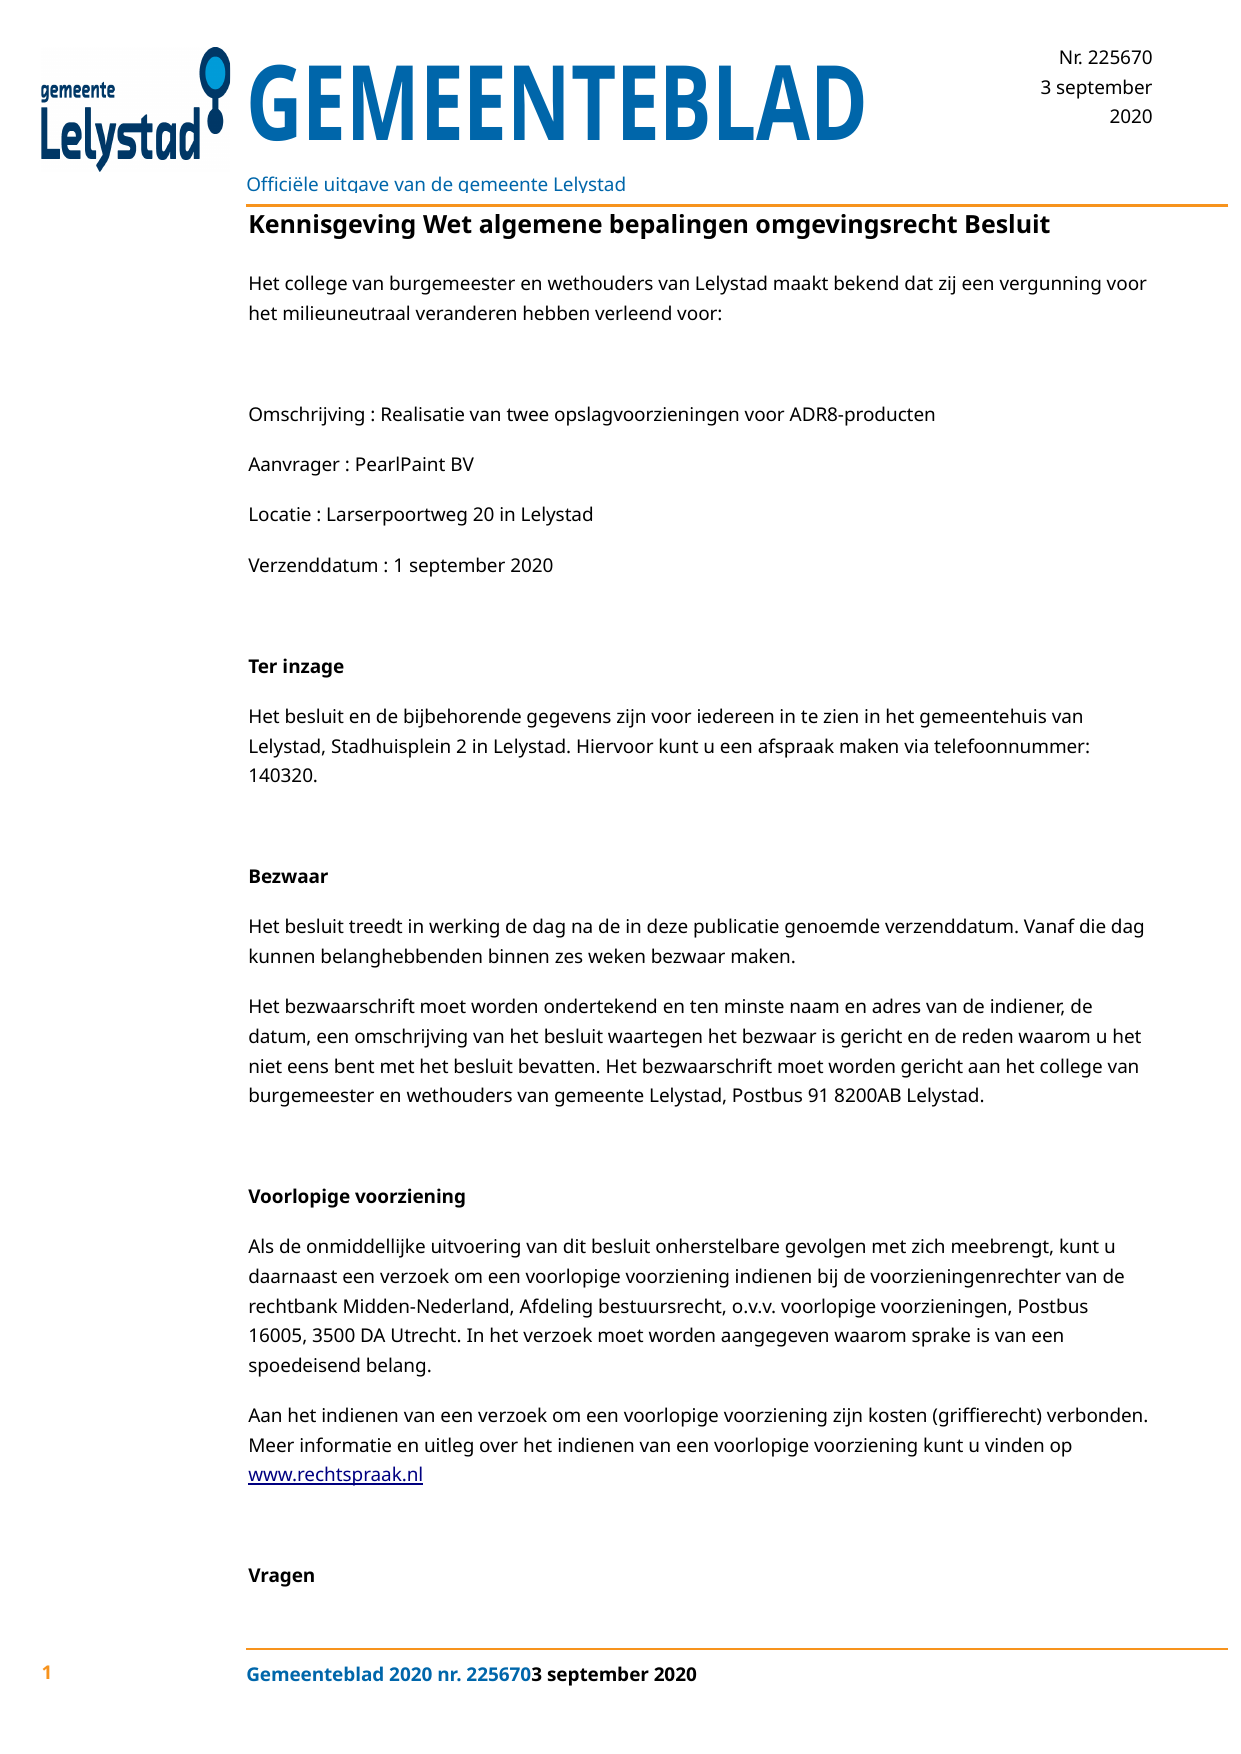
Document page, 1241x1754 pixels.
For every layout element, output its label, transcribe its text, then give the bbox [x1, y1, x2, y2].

text Aan het indienen van een verzoek om een voorlopige voorziening zijn kosten (griffierecht) verbonden. Meer informatie en uitleg over het indienen van een voorlopige voorziening kunt u vinden op www.rechtspraak.nl [248, 1402, 1152, 1487]
text Het besluit en de bijbehorende gegevens zijn voor iedereen in te zien in het gemeentehuis van Lelystad, Stadhuisplein 2 in Lelystad. Hiervoor kunt u een afspraak maken via telefoonnummer: 140320. [248, 703, 1152, 788]
text Aanvrager : PearlPaint BV [248, 451, 1152, 477]
text Kennisgeving Wet algemene bepalingen omgevingsrecht Besluit [248, 207, 1152, 241]
text Verzenddatum : 1 september 2020 [248, 552, 1152, 578]
text Voorlopige voorziening [248, 1183, 1152, 1209]
text Vragen [248, 1562, 1152, 1588]
text Het college van burgemeester en wethouders van Lelystad maakt bekend dat zij een vergunning voor het milieuneutraal veranderen hebben verleend voor: [248, 270, 1152, 326]
text Omschrijving : Realisatie van twee opslagvoorzieningen voor ADR8-producten [248, 401, 1152, 426]
text Bezwaar [248, 863, 1152, 889]
text Ter inzage [248, 653, 1152, 678]
picture [41, 47, 231, 172]
text Als de onmiddellijke uitvoering van dit besluit onherstelbare gevolgen met zich meebrengt, kunt u daarnaast een verzoek om een voorlopige voorziening indienen bij de voorzieningenrechter van de rechtbank Midden-Nederland, Afdeling bestuursrecht, o.v.v. voorlopige voorzieningen, Postbus 16005, 3500 DA Utrecht. In het verzoek moet worden aangegeven waarom sprake is van een spoedeisend belang. [248, 1234, 1152, 1378]
text Het besluit treedt in werking de dag na de in deze publicatie genoemde verzenddatum. Vanaf die dag kunnen belanghebbenden binnen zes weken bezwaar maken. [248, 914, 1152, 969]
text Locatie : Larserpoortweg 20 in Lelystad [248, 502, 1152, 527]
text Het bezwaarschrift moet worden ondertekend en ten minste naam en adres van de indiener, de datum, een omschrijving van het besluit waartegen het bezwaar is gericht en de reden waarom u het niet eens bent met het besluit bevatten. Het bezwaarschrift moet worden gericht aan het college van burgemeester en wethouders van gemeente Lelystad, Postbus 91 8200AB Lelystad. [248, 994, 1152, 1108]
